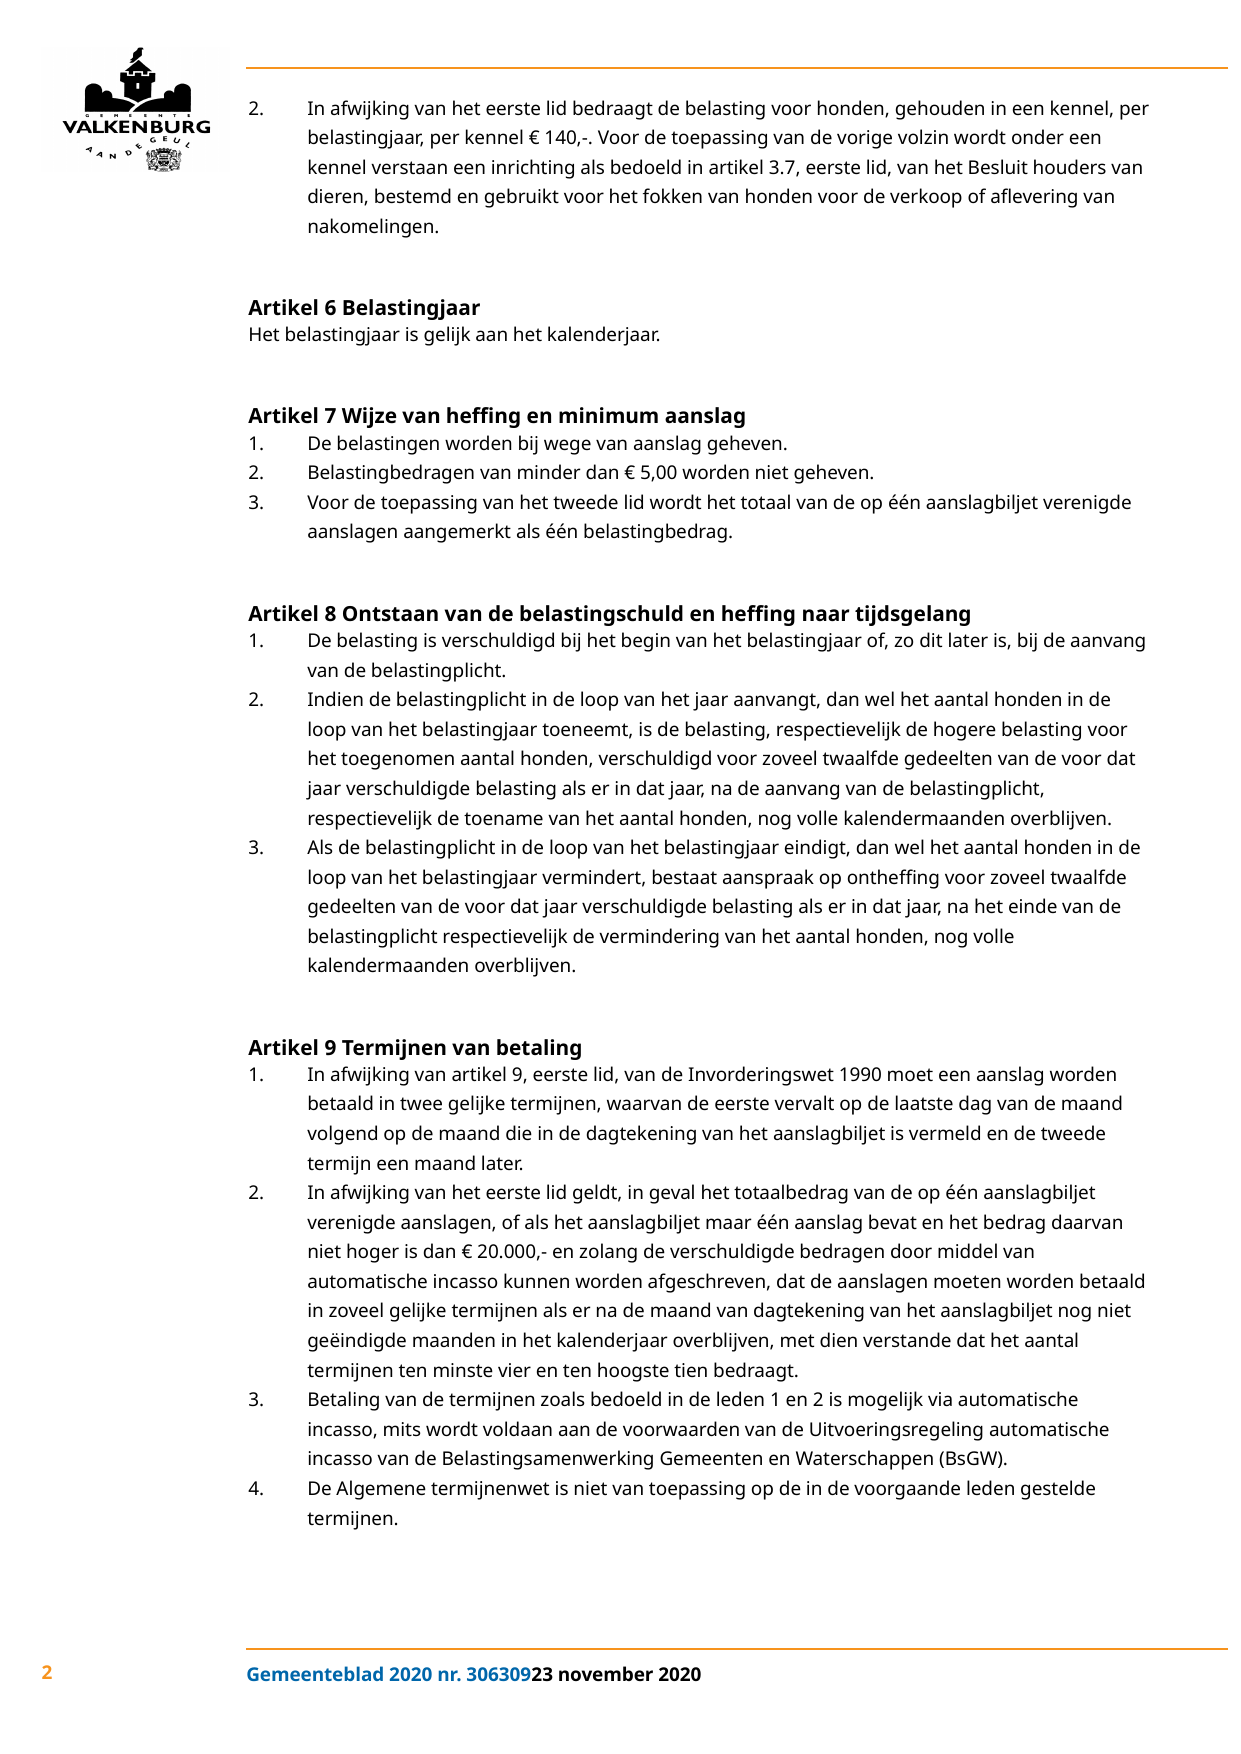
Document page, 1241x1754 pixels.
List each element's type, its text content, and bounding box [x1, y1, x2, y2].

text Artikel 8 Ontstaan van de belastingschuld en heffing naar tijdsgelang [248, 599, 1152, 627]
list De belastingen worden bij wege van aanslag geheven. [248, 430, 1152, 456]
text Artikel 9 Termijnen van betaling [248, 1033, 1152, 1061]
list Indien de belastingplicht in de loop van het jaar aanvangt, dan wel het aantal honden in de loop van het belastingjaar toeneemt, is de belasting, respectievelijk de hogere belasting voor het toegenomen aantal honden, verschuldigd voor zoveel twaalfde gedeelten van de voor dat jaar verschuldigde belasting als er in dat jaar, na de aanvang van de belastingplicht, respectievelijk de toename van het aantal honden, nog volle kalendermaanden overblijven. [248, 686, 1152, 830]
list De Algemene termijnenwet is niet van toepassing op de in de voorgaande leden gestelde termijnen. [248, 1475, 1152, 1531]
list Als de belastingplicht in de loop van het belastingjaar eindigt, dan wel het aantal honden in de loop van het belastingjaar vermindert, bestaat aanspraak op ontheffing voor zoveel twaalfde gedeelten van de voor dat jaar verschuldigde belasting als er in dat jaar, na het einde van de belastingplicht respectievelijk de vermindering van het aantal honden, nog volle kalendermaanden overblijven. [248, 834, 1152, 978]
list In afwijking van het eerste lid bedraagt de belasting voor honden, gehouden in een kennel, per belastingjaar, per kennel € 140,-. Voor de toepassing van de vorige volzin wordt onder een kennel verstaan een inrichting als bedoeld in artikel 3.7, eerste lid, van het Besluit houders van dieren, bestemd en gebruikt voor het fokken van honden voor de verkoop of aflevering van nakomelingen. [248, 95, 1152, 239]
list Belastingbedragen van minder dan € 5,00 worden niet geheven. [248, 459, 1152, 485]
text Artikel 6 Belastingjaar [248, 293, 1152, 322]
list Voor de toepassing van het tweede lid wordt het totaal van de op één aanslagbiljet verenigde aanslagen aangemerkt als één belastingbedrag. [248, 489, 1152, 544]
picture [41, 47, 231, 172]
text Het belastingjaar is gelijk aan het kalenderjaar. [248, 322, 1152, 347]
list In afwijking van het eerste lid geldt, in geval het totaalbedrag van de op één aanslagbiljet verenigde aanslagen, of als het aanslagbiljet maar één aanslag bevat en het bedrag daarvan niet hoger is dan € 20.000,- en zolang de verschuldigde bedragen door middel van automatische incasso kunnen worden afgeschreven, dat de aanslagen moeten worden betaald in zoveel gelijke termijnen als er na de maand van dagtekening van het aanslagbiljet nog niet geëindigde maanden in het kalenderjaar overblijven, met dien verstande dat het aantal termijnen ten minste vier en ten hoogste tien bedraagt. [248, 1179, 1152, 1383]
list Betaling van de termijnen zoals bedoeld in de leden 1 en 2 is mogelijk via automatische incasso, mits wordt voldaan aan de voorwaarden van de Uitvoeringsregeling automatische incasso van de Belastingsamenwerking Gemeenten en Waterschappen (BsGW). [248, 1386, 1152, 1471]
text Artikel 7 Wijze van heffing en minimum aanslag [248, 402, 1152, 430]
list De belasting is verschuldigd bij het begin van het belastingjaar of, zo dit later is, bij de aanvang van de belastingplicht. [248, 627, 1152, 682]
list In afwijking van artikel 9, eerste lid, van de Invorderingswet 1990 moet een aanslag worden betaald in twee gelijke termijnen, waarvan de eerste vervalt op de laatste dag van de maand volgend op de maand die in de dagtekening van het aanslagbiljet is vermeld en de tweede termijn een maand later. [248, 1061, 1152, 1176]
